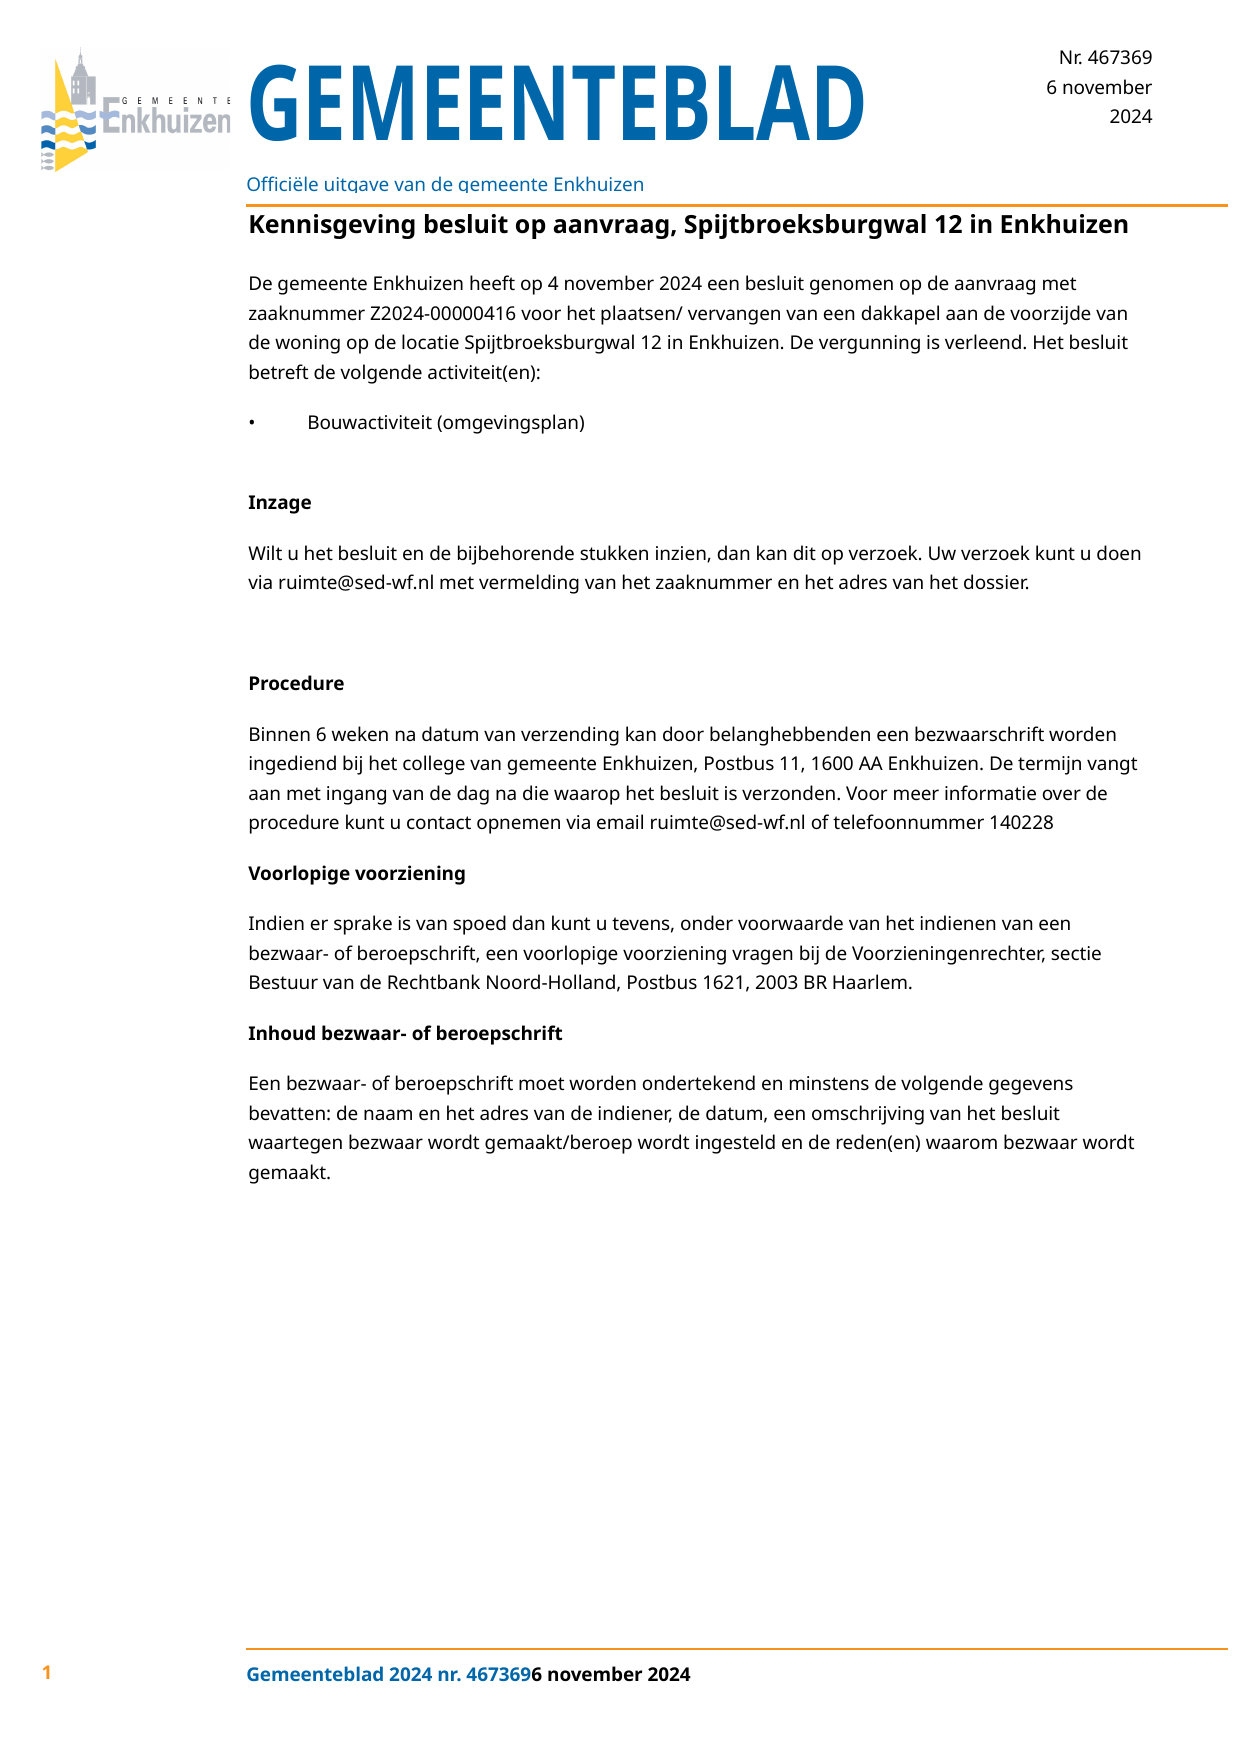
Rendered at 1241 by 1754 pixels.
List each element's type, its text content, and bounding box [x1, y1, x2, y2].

text De gemeente Enkhuizen heeft op 4 november 2024 een besluit genomen op de aanvraag met zaaknummer Z2024-00000416 voor het plaatsen/ vervangen van een dakkapel aan de voorzijde van de woning op de locatie Spijtbroeksburgwal 12 in Enkhuizen. De vergunning is verleend. Het besluit betreft de volgende activiteit(en): [248, 270, 1152, 385]
text Voorlopige voorziening [248, 860, 1152, 886]
text Indien er sprake is van spoed dan kunt u tevens, onder voorwaarde van het indienen van een bezwaar- of beroepschrift, een voorlopige voorziening vragen bij de Voorzieningenrechter, sectie Bestuur van de Rechtbank Noord-Holland, Postbus 1621, 2003 BR Haarlem. [248, 910, 1152, 995]
text Inhoud bezwaar- of beroepschrift [248, 1020, 1152, 1046]
text Binnen 6 weken na datum van verzending kan door belanghebbenden een bezwaarschrift worden ingediend bij het college van gemeente Enkhuizen, Postbus 11, 1600 AA Enkhuizen. De termijn vangt aan met ingang van de dag na die waarop het besluit is verzonden. Voor meer informatie over de procedure kunt u contact opnemen via email ruimte@sed-wf.nl of telefoonnummer 140228 [248, 721, 1152, 835]
list Bouwactiviteit (omgevingsplan) [248, 409, 1152, 435]
picture [41, 47, 231, 172]
text Inzage [248, 489, 1152, 515]
text Procedure [248, 670, 1152, 696]
text Wilt u het besluit en de bijbehorende stukken inzien, dan kan dit op verzoek. Uw verzoek kunt u doen via ruimte@sed-wf.nl met vermelding van het zaaknummer en het adres van het dossier. [248, 540, 1152, 595]
text Kennisgeving besluit op aanvraag, Spijtbroeksburgwal 12 in Enkhuizen [248, 207, 1152, 241]
text Een bezwaar- of beroepschrift moet worden ondertekend en minstens de volgende gegevens bevatten: de naam en het adres van de indiener, de datum, een omschrijving van het besluit waartegen bezwaar wordt gemaakt/beroep wordt ingesteld en de reden(en) waarom bezwaar wordt gemaakt. [248, 1070, 1152, 1185]
